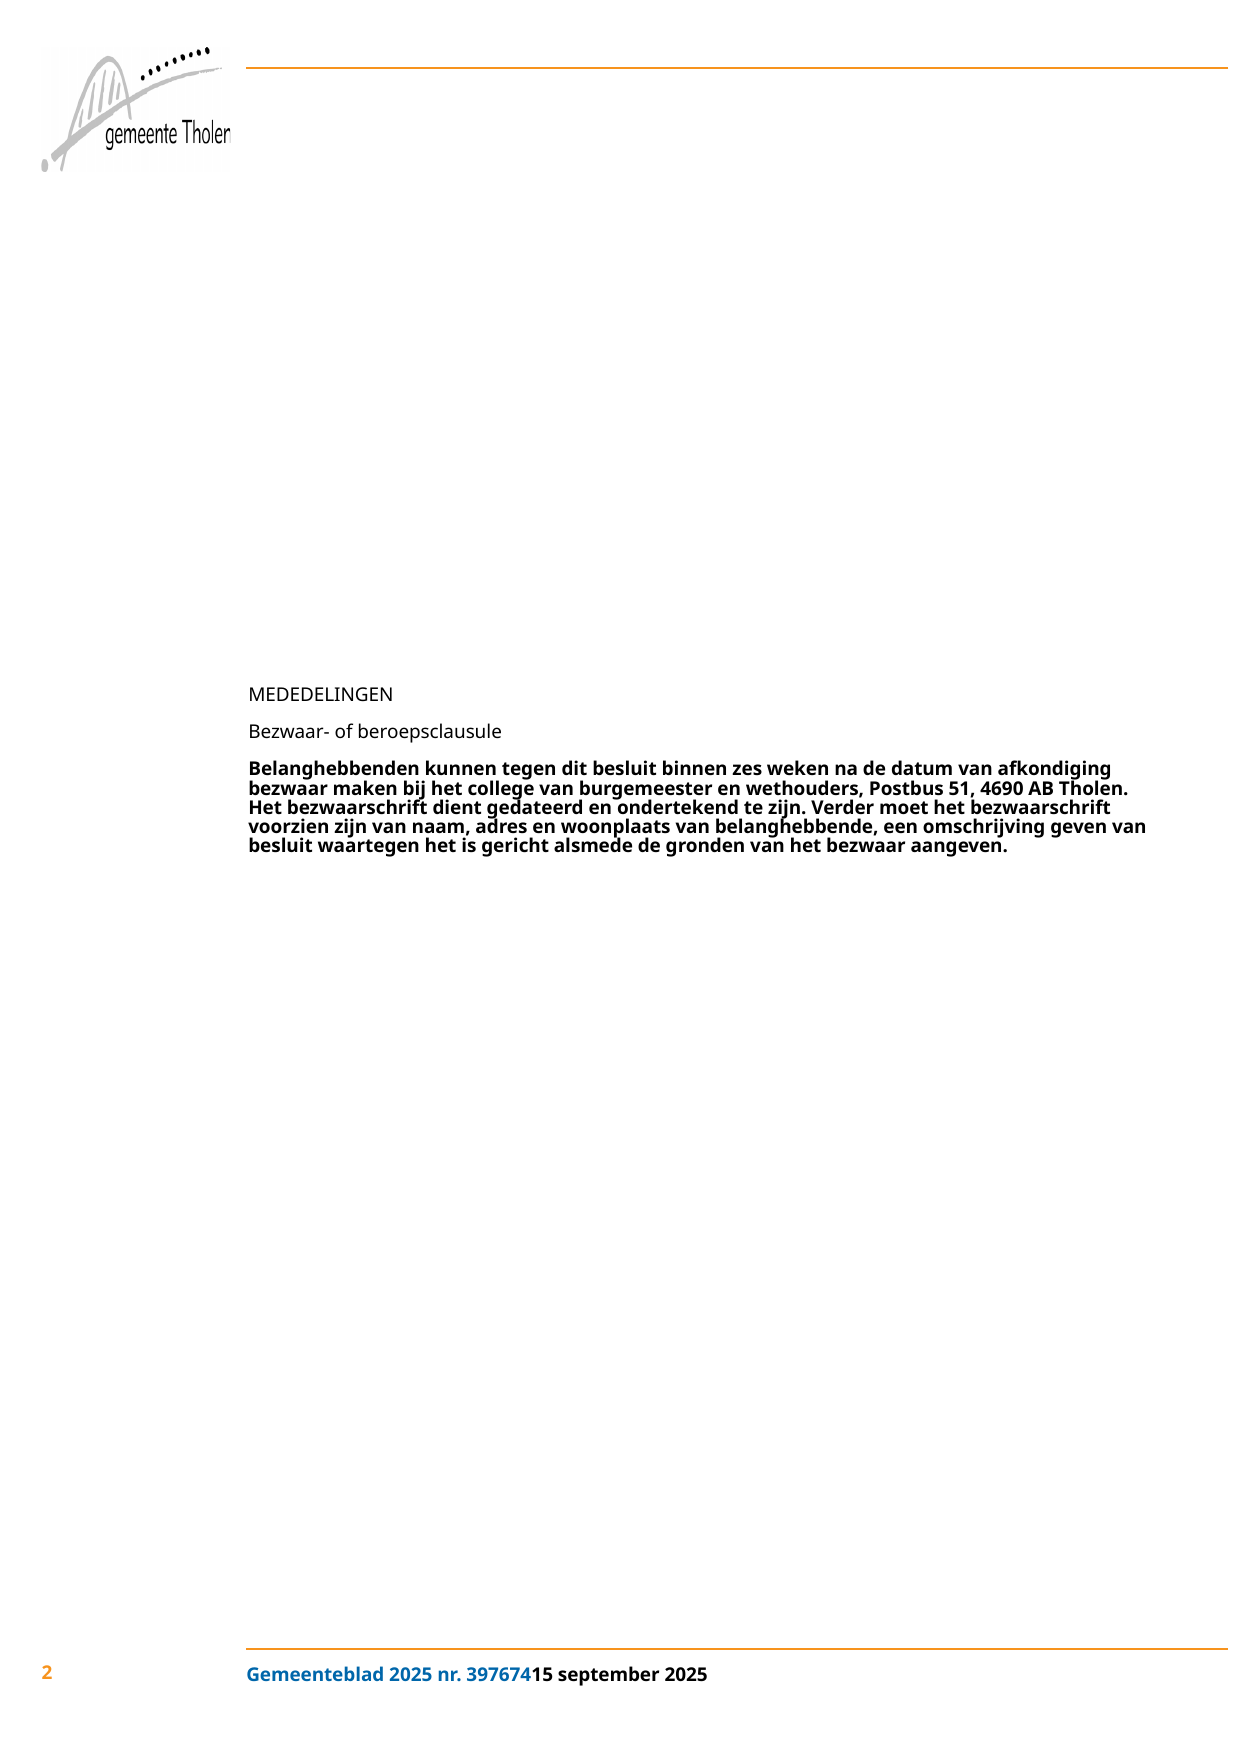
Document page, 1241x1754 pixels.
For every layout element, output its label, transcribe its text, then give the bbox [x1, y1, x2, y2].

text Belanghebbenden kunnen tegen dit besluit binnen zes weken na de datum van afkondiging bezwaar maken bij het college van burgemeester en wethouders, Postbus 51, 4690 AB Tholen. Het bezwaarschrift dient gedateerd en ondertekend te zijn. Verder moet het bezwaarschrift voorzien zijn van naam, adres en woonplaats van belanghebbende, een omschrijving geven van besluit waartegen het is gericht alsmede de gronden van het bezwaar aangeven. [248, 760, 1152, 857]
text MEDEDELINGEN [248, 686, 1152, 706]
text Bezwaar- of beroepsclausule [248, 723, 1152, 743]
picture [41, 47, 231, 172]
